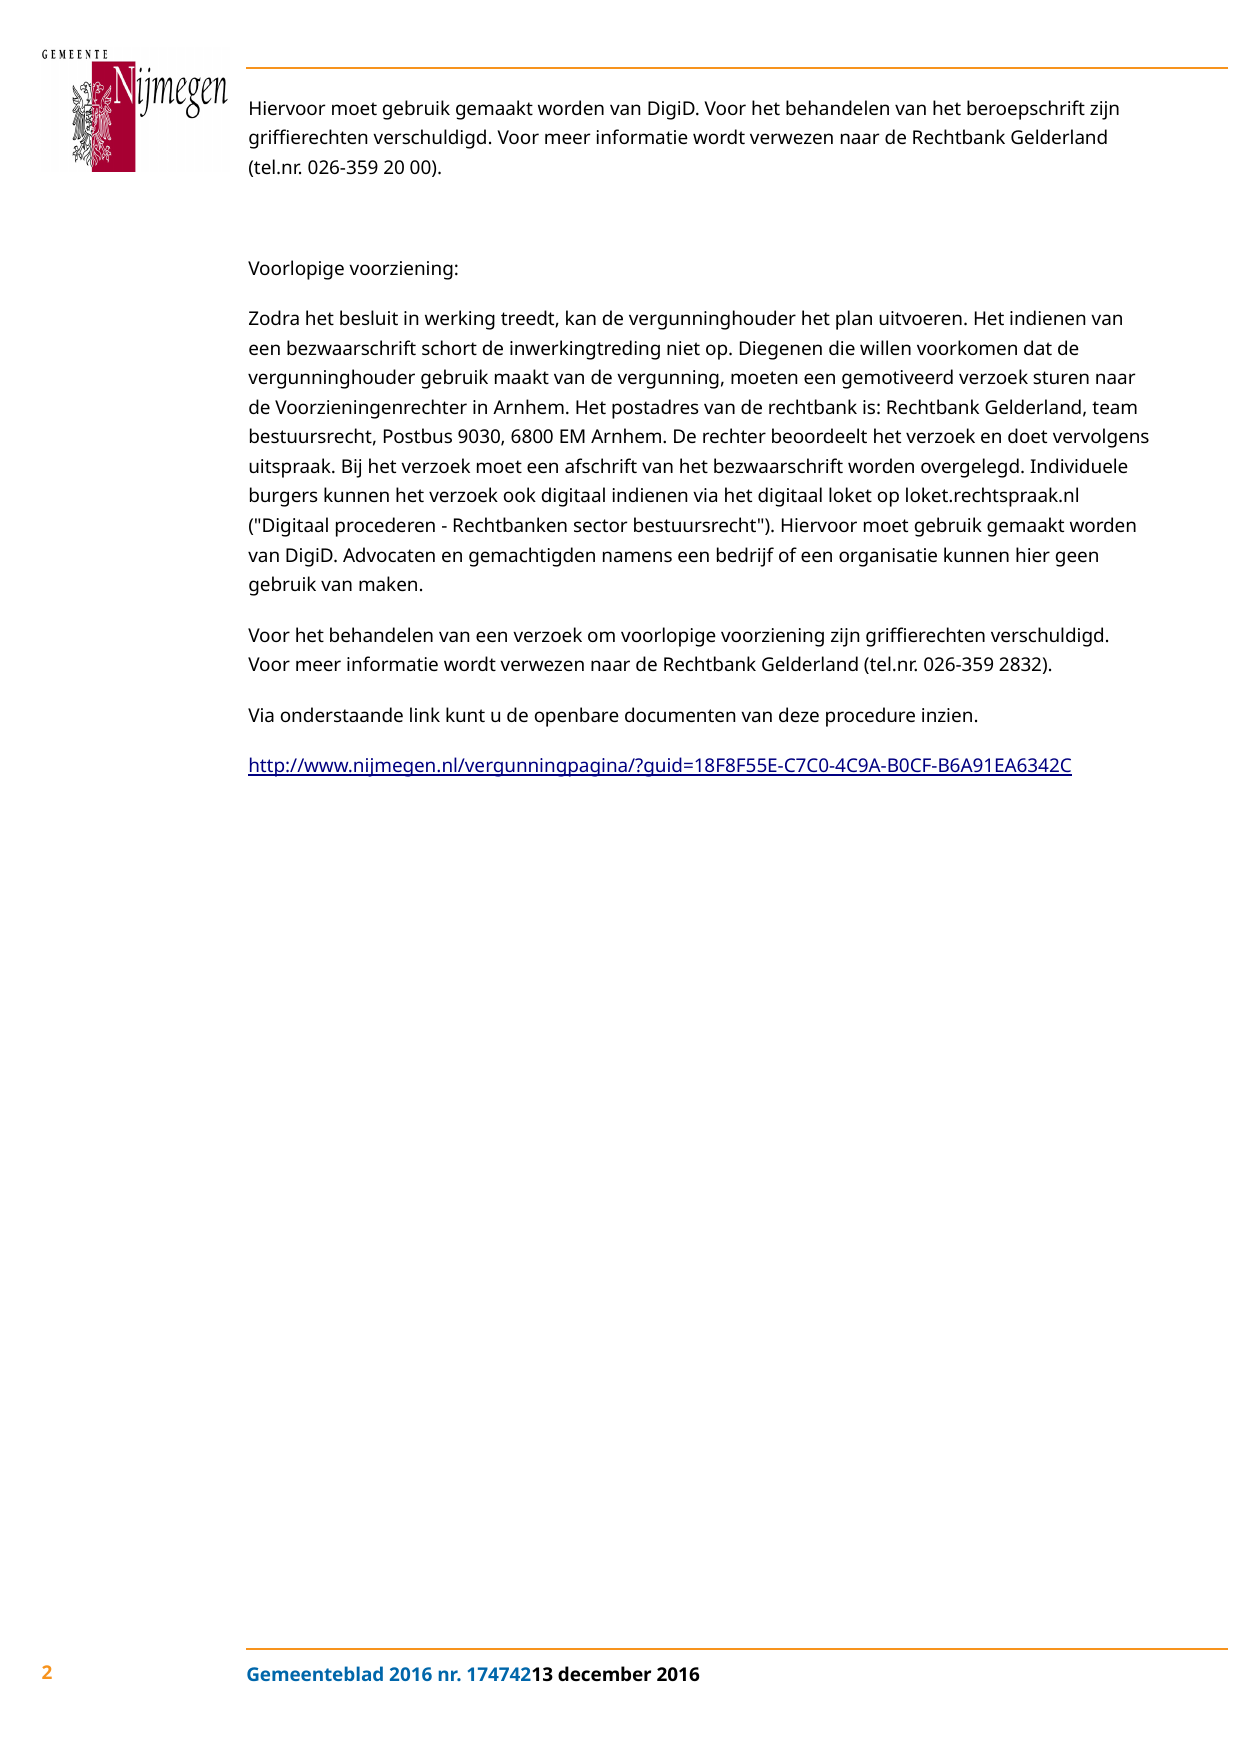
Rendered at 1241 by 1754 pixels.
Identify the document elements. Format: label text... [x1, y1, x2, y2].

text Hiervoor moet gebruik gemaakt worden van DigiD. Voor het behandelen van het beroepschrift zijn griffierechten verschuldigd. Voor meer informatie wordt verwezen naar de Rechtbank Gelderland (tel.nr. 026-359 20 00). [248, 95, 1152, 180]
text Zodra het besluit in werking treedt, kan de vergunninghouder het plan uitvoeren. Het indienen van een bezwaarschrift schort de inwerkingtreding niet op. Diegenen die willen voorkomen dat de vergunninghouder gebruik maakt van de vergunning, moeten een gemotiveerd verzoek sturen naar de Voorzieningenrechter in Arnhem. Het postadres van de rechtbank is: Rechtbank Gelderland, team bestuursrecht, Postbus 9030, 6800 EM Arnhem. De rechter beoordeelt het verzoek en doet vervolgens uitspraak. Bij het verzoek moet een afschrift van het bezwaarschrift worden overgelegd. Individuele burgers kunnen het verzoek ook digitaal indienen via het digitaal loket op loket.rechtspraak.nl ("Digitaal procederen - Rechtbanken sector bestuursrecht"). Hiervoor moet gebruik gemaakt worden van DigiD. Advocaten en gemachtigden namens een bedrijf of een organisatie kunnen hier geen gebruik van maken. [248, 305, 1152, 597]
text Voorlopige voorziening: [248, 255, 1152, 281]
text Via onderstaande link kunt u de openbare documenten van deze procedure inzien. [248, 702, 1152, 728]
text http://www.nijmegen.nl/vergunningpagina/?guid=18F8F55E-C7C0-4C9A-B0CF-B6A91EA6342C [248, 752, 1152, 778]
text Voor het behandelen van een verzoek om voorlopige voorziening zijn griffierechten verschuldigd. Voor meer informatie wordt verwezen naar de Rechtbank Gelderland (tel.nr. 026-359 2832). [248, 622, 1152, 677]
picture [41, 47, 231, 172]
